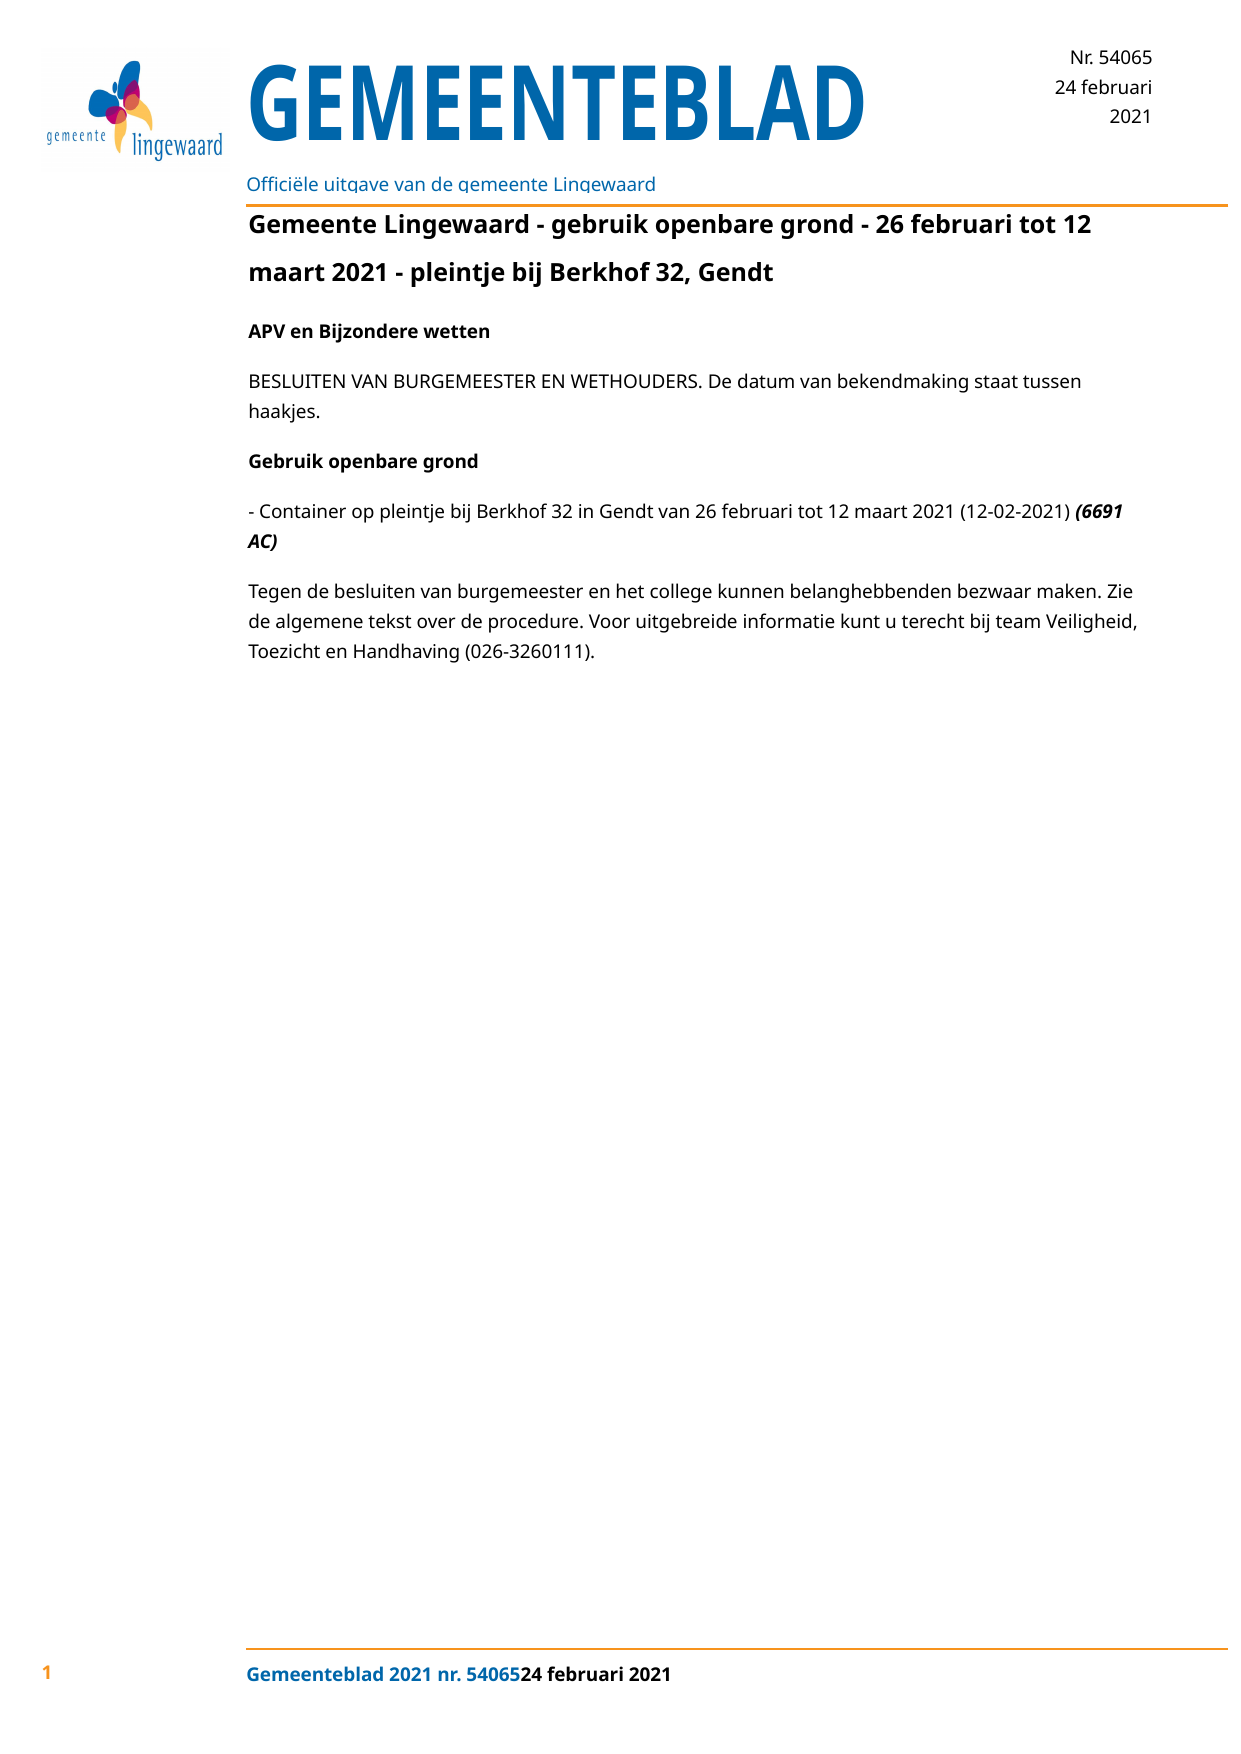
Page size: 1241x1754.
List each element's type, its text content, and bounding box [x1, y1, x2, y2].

text Tegen de besluiten van burgemeester en het college kunnen belanghebbenden bezwaar maken. Zie de algemene tekst over de procedure. Voor uitgebreide informatie kunt u terecht bij team Veiligheid, Toezicht en Handhaving (026-3260111). [248, 579, 1152, 664]
text Gebruik openbare grond [248, 448, 1152, 474]
text BESLUITEN VAN BURGEMEESTER EN WETHOUDERS. De datum van bekendmaking staat tussen haakjes. [248, 368, 1152, 424]
picture [41, 47, 231, 172]
text APV en Bijzondere wetten [248, 318, 1152, 344]
text - Container op pleintje bij Berkhof 32 in Gendt van 26 februari tot 12 maart 2021 (12-02-2021) (6691 AC) [248, 499, 1152, 554]
text Gemeente Lingewaard - gebruik openbare grond - 26 februari tot 12 maart 2021 - pleintje bij Berkhof 32, Gendt [248, 207, 1152, 288]
